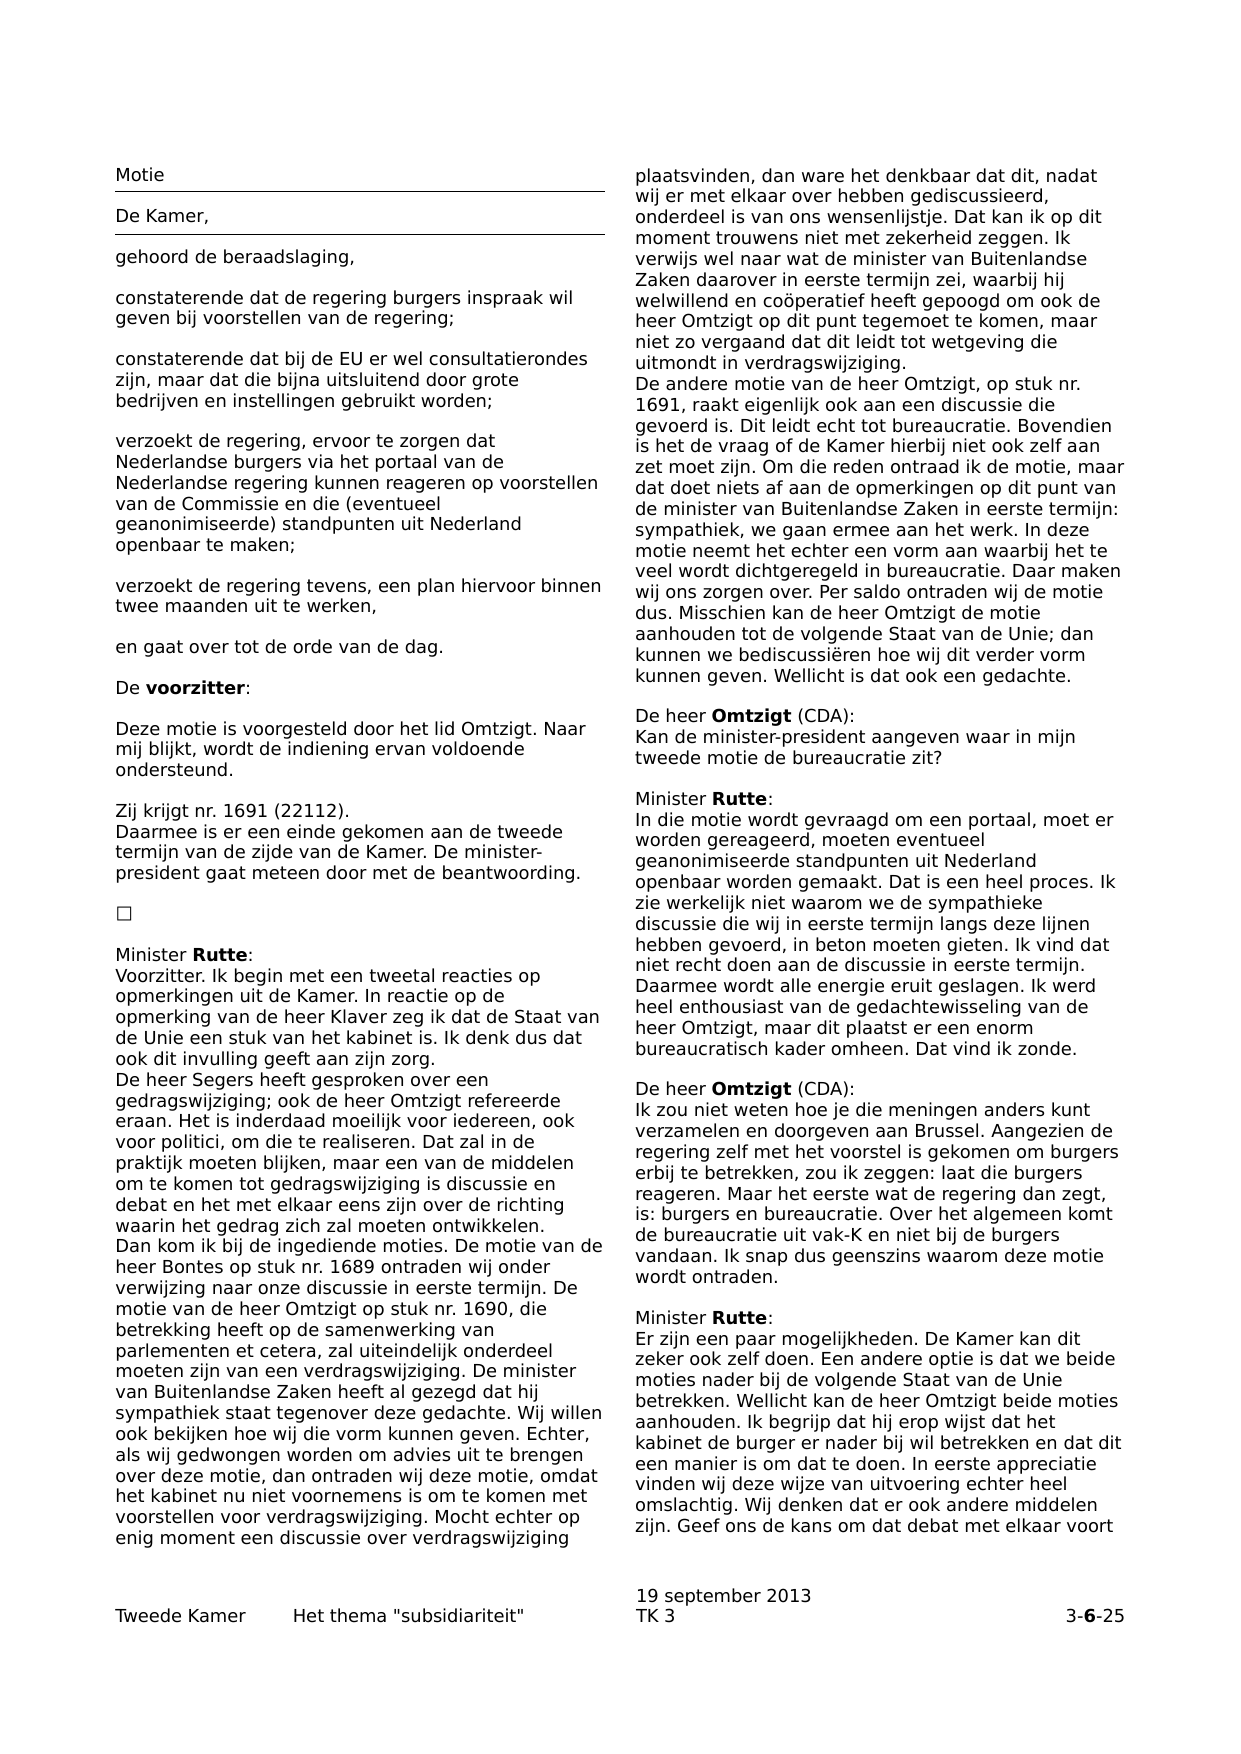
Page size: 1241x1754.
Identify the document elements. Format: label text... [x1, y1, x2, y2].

text Voorzitter. Ik begin met een tweetal reacties op opmerkingen uit de Kamer. In reactie op de opmerking van de heer Klaver zeg ik dat de Staat van de Unie een stuk van het kabinet is. Ik denk dus dat ook dit invulling geeft aan zijn zorg. [115, 965, 605, 1069]
text De heer Omtzigt (CDA): [635, 1079, 1125, 1100]
text en gaat over tot de orde van de dag. [115, 637, 605, 658]
text plaatsvinden, dan ware het denkbaar dat dit, nadat wij er met elkaar over hebben gediscussieerd, onderdeel is van ons wensenlijstje. Dat kan ik op dit moment trouwens niet met zekerheid zeggen. Ik verwijs wel naar wat de minister van Buitenlandse Zaken daarover in eerste termijn zei, waarbij hij welwillend en coöperatief heeft gepoogd om ook de heer Omtzigt op dit punt tegemoet te komen, maar niet zo vergaand dat dit leidt tot wetgeving die uitmondt in verdragswijziging. [635, 165, 1125, 374]
text Minister Rutte: [635, 1307, 1125, 1328]
text Motie [115, 165, 605, 186]
text In die motie wordt gevraagd om een portaal, moet er worden gereageerd, moeten eventueel geanonimiseerde standpunten uit Nederland openbaar worden gemaakt. Dat is een heel proces. Ik zie werkelijk niet waarom we de sympathieke discussie die wij in eerste termijn langs deze lijnen hebben gevoerd, in beton moeten gieten. Ik vind dat niet recht doen aan de discussie in eerste termijn. Daarmee wordt alle energie eruit geslagen. Ik werd heel enthousiast van de gedachtewisseling van de heer Omtzigt, maar dit plaatst er een enorm bureaucratisch kader omheen. Dat vind ik zonde. [635, 809, 1125, 1059]
text Er zijn een paar mogelijkheden. De Kamer kan dit zeker ook zelf doen. Een andere optie is dat we beide moties nader bij de volgende Staat van de Unie betrekken. Wellicht kan de heer Omtzigt beide moties aanhouden. Ik begrijp dat hij erop wijst dat het kabinet de burger er nader bij wil betrekken en dat dit een manier is om dat te doen. In eerste appreciatie vinden wij deze wijze van uitvoering echter heel omslachtig. Wij denken dat er ook andere middelen zijn. Geef ons de kans om dat debat met elkaar voort [635, 1328, 1125, 1537]
text Dan kom ik bij de ingediende moties. De motie van de heer Bontes op stuk nr. 1689 ontraden wij onder verwijzing naar onze discussie in eerste termijn. De motie van de heer Omtzigt op stuk nr. 1690, die betrekking heeft op de samenwerking van parlementen et cetera, zal uiteindelijk onderdeel moeten zijn van een verdragswijziging. De minister van Buitenlandse Zaken heeft al gezegd dat hij sympathiek staat tegenover deze gedachte. Wij willen ook bekijken hoe wij die vorm kunnen geven. Echter, als wij gedwongen worden om advies uit te brengen over deze motie, dan ontraden wij deze motie, omdat het kabinet nu niet voornemens is om te komen met voorstellen voor verdragswijziging. Mocht echter op enig moment een discussie over verdragswijziging [115, 1236, 605, 1549]
text gehoord de beraadslaging, [115, 247, 605, 267]
text Zij krijgt nr. 1691 (22112). [115, 801, 605, 821]
text De andere motie van de heer Omtzigt, op stuk nr. 1691, raakt eigenlijk ook aan een discussie die gevoerd is. Dit leidt echt tot bureaucratie. Bovendien is het de vraag of de Kamer hierbij niet ook zelf aan zet moet zijn. Om die reden ontraad ik de motie, maar dat doet niets af aan de opmerkingen op dit punt van de minister van Buitenlandse Zaken in eerste termijn: sympathiek, we gaan ermee aan het werk. In deze motie neemt het echter een vorm aan waarbij het te veel wordt dichtgeregeld in bureaucratie. Daar maken wij ons zorgen over. Per saldo ontraden wij de motie dus. Misschien kan de heer Omtzigt de motie aanhouden tot de volgende Staat van de Unie; dan kunnen we bediscussiëren hoe wij dit verder vorm kunnen geven. Wellicht is dat ook een gedachte. [635, 374, 1125, 686]
text Minister Rutte: [635, 788, 1125, 809]
text ⬜ [115, 904, 605, 924]
text Deze motie is voorgesteld door het lid Omtzigt. Naar mij blijkt, wordt de indiening ervan voldoende ondersteund. [115, 718, 605, 781]
text Ik zou niet weten hoe je die meningen anders kunt verzamelen en doorgeven aan Brussel. Aangezien de regering zelf met het voorstel is gekomen om burgers erbij te betrekken, zou ik zeggen: laat die burgers reageren. Maar het eerste wat de regering dan zegt, is: burgers en bureaucratie. Over het algemeen komt de bureaucratie uit vak-K en niet bij de burgers vandaan. Ik snap dus geenszins waarom deze motie wordt ontraden. [635, 1100, 1125, 1287]
text De heer Omtzigt (CDA): [635, 706, 1125, 727]
text verzoekt de regering tevens, een plan hiervoor binnen twee maanden uit te werken, [115, 576, 605, 617]
text constaterende dat bij de EU er wel consultatierondes zijn, maar dat die bijna uitsluitend door grote bedrijven en instellingen gebruikt worden; [115, 349, 605, 411]
text Minister Rutte: [115, 944, 605, 965]
text constaterende dat de regering burgers inspraak wil geven bij voorstellen van de regering; [115, 287, 605, 329]
text Kan de minister-president aangeven waar in mijn tweede motie de bureaucratie zit? [635, 727, 1125, 768]
text De voorzitter: [115, 678, 605, 698]
text Daarmee is er een einde gekomen aan de tweede termijn van de zijde van de Kamer. De minister-president gaat meteen door met de beantwoording. [115, 821, 605, 884]
text De heer Segers heeft gesproken over een gedragswijziging; ook de heer Omtzigt refereerde eraan. Het is inderdaad moeilijk voor iedereen, ook voor politici, om die te realiseren. Dat zal in de praktijk moeten blijken, maar een van de middelen om te komen tot gedragswijziging is discussie en debat en het met elkaar eens zijn over de richting waarin het gedrag zich zal moeten ontwikkelen. [115, 1069, 605, 1236]
text verzoekt de regering, ervoor te zorgen dat Nederlandse burgers via het portaal van de Nederlandse regering kunnen reageren op voorstellen van de Commissie en die (eventueel geanonimiseerde) standpunten uit Nederland openbaar te maken; [115, 431, 605, 556]
text De Kamer, [115, 206, 605, 227]
